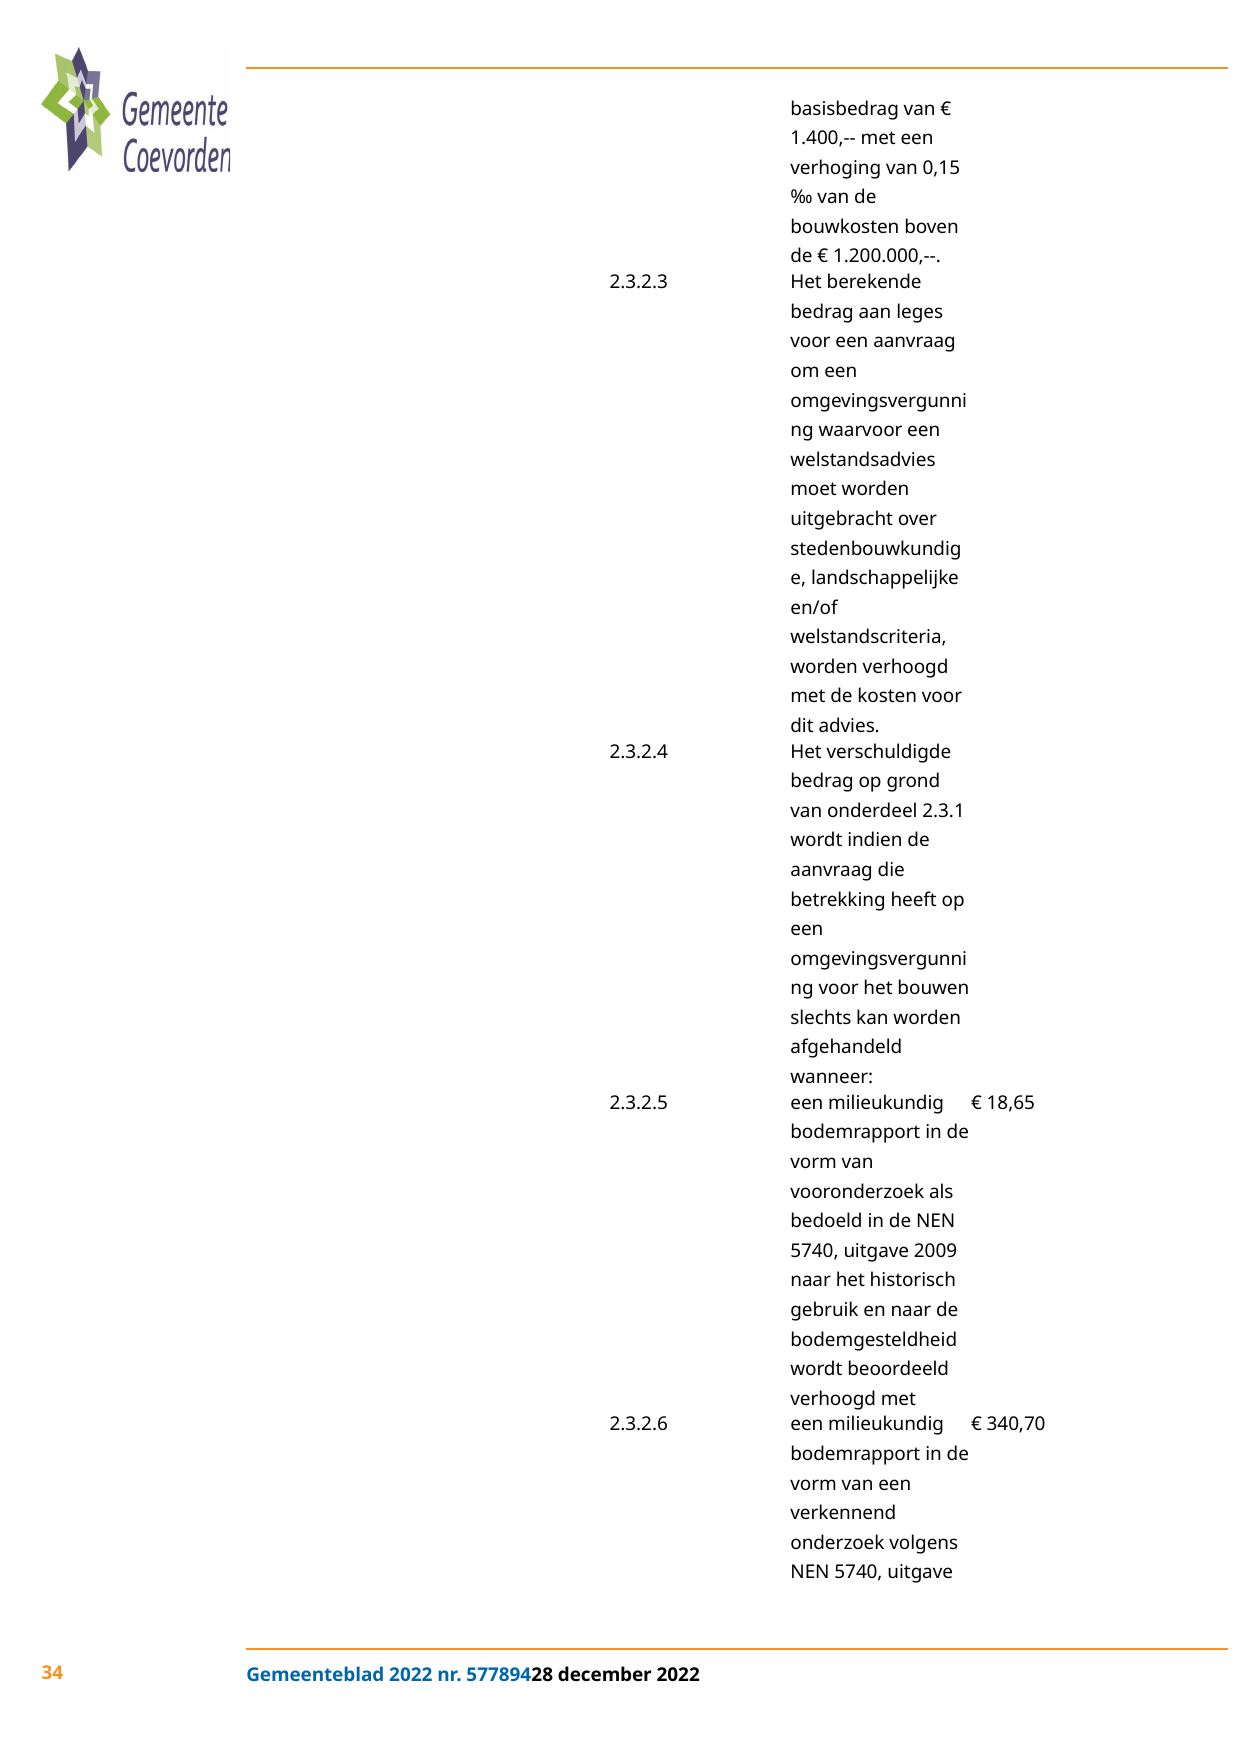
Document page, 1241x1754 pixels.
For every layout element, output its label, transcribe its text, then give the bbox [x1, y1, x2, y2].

table_cell basisbedrag van € 1.400,-- met een verhoging van 0,15 ‰ van de bouwkosten boven de € 1.200.000,--. [790, 95, 971, 268]
table_cell [429, 1089, 609, 1411]
table_cell [429, 738, 609, 1089]
table_cell [429, 1411, 609, 1584]
table_cell € 340,70 [971, 1411, 1152, 1584]
table_cell Het berekende bedrag aan leges voor een aanvraag om een omgevingsvergunning waarvoor een welstandsadvies moet worden uitgebracht over stedenbouwkundige, landschappelijke en/of welstandscriteria, worden verhoogd met de kosten voor dit advies. [790, 269, 971, 738]
table_cell [248, 738, 429, 1089]
table_cell [429, 269, 609, 738]
table_cell [971, 269, 1152, 738]
table_cell [971, 95, 1152, 268]
table_cell [609, 95, 790, 268]
table_cell 2.3.2.5 [609, 1089, 790, 1411]
table_cell [248, 269, 429, 738]
table_cell [971, 738, 1152, 1089]
table_cell 2.3.2.3 [609, 269, 790, 738]
table_cell [248, 1089, 429, 1411]
table_cell [248, 95, 429, 268]
picture [41, 47, 231, 172]
table_cell € 18,65 [971, 1089, 1152, 1411]
table_cell [248, 1411, 429, 1584]
table_cell Het verschuldigde bedrag op grond van onderdeel 2.3.1 wordt indien de aanvraag die betrekking heeft op een omgevingsvergunning voor het bouwen slechts kan worden afgehandeld wanneer: [790, 738, 971, 1089]
table_cell [429, 95, 609, 268]
table_cell 2.3.2.4 [609, 738, 790, 1089]
table_cell 2.3.2.6 [609, 1411, 790, 1584]
table_cell een milieukundig bodemrapport in de vorm van een verkennend onderzoek volgens NEN 5740, uitgave [790, 1411, 971, 1584]
table_cell een milieukundig bodemrapport in de vorm van vooronderzoek als bedoeld in de NEN 5740, uitgave 2009 naar het historisch gebruik en naar de bodemgesteldheid wordt beoordeeld verhoogd met [790, 1089, 971, 1411]
